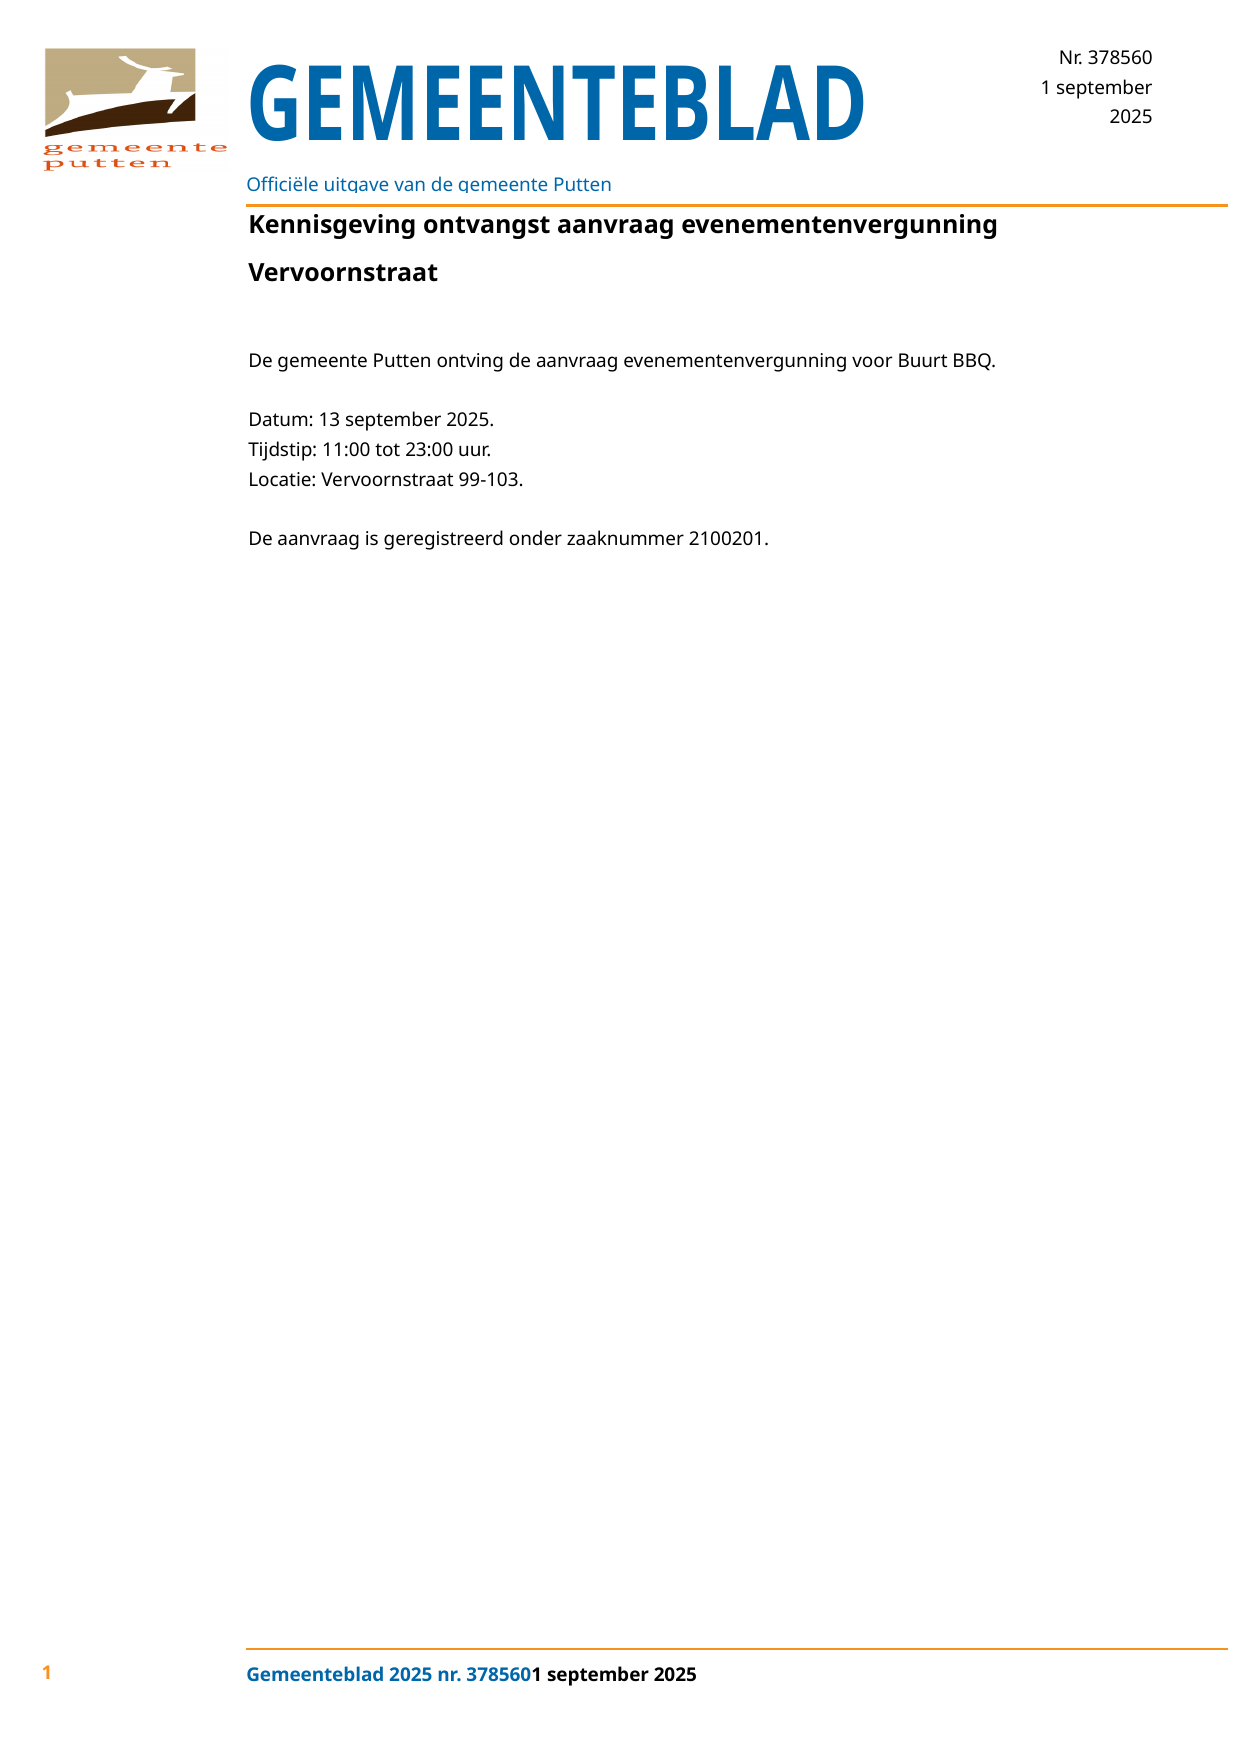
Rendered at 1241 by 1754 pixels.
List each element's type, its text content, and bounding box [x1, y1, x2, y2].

text De aanvraag is geregistreerd onder zaaknummer 2100201. [248, 525, 1152, 551]
text Kennisgeving ontvangst aanvraag evenementenvergunning Vervoornstraat [248, 207, 1152, 288]
text Locatie: Vervoornstraat 99-103. [248, 466, 1152, 492]
text De gemeente Putten ontving de aanvraag evenementenvergunning voor Buurt BBQ. [248, 347, 1152, 373]
picture [41, 47, 231, 172]
text Tijdstip: 11:00 tot 23:00 uur. [248, 436, 1152, 462]
text Datum: 13 september 2025. [248, 407, 1152, 432]
